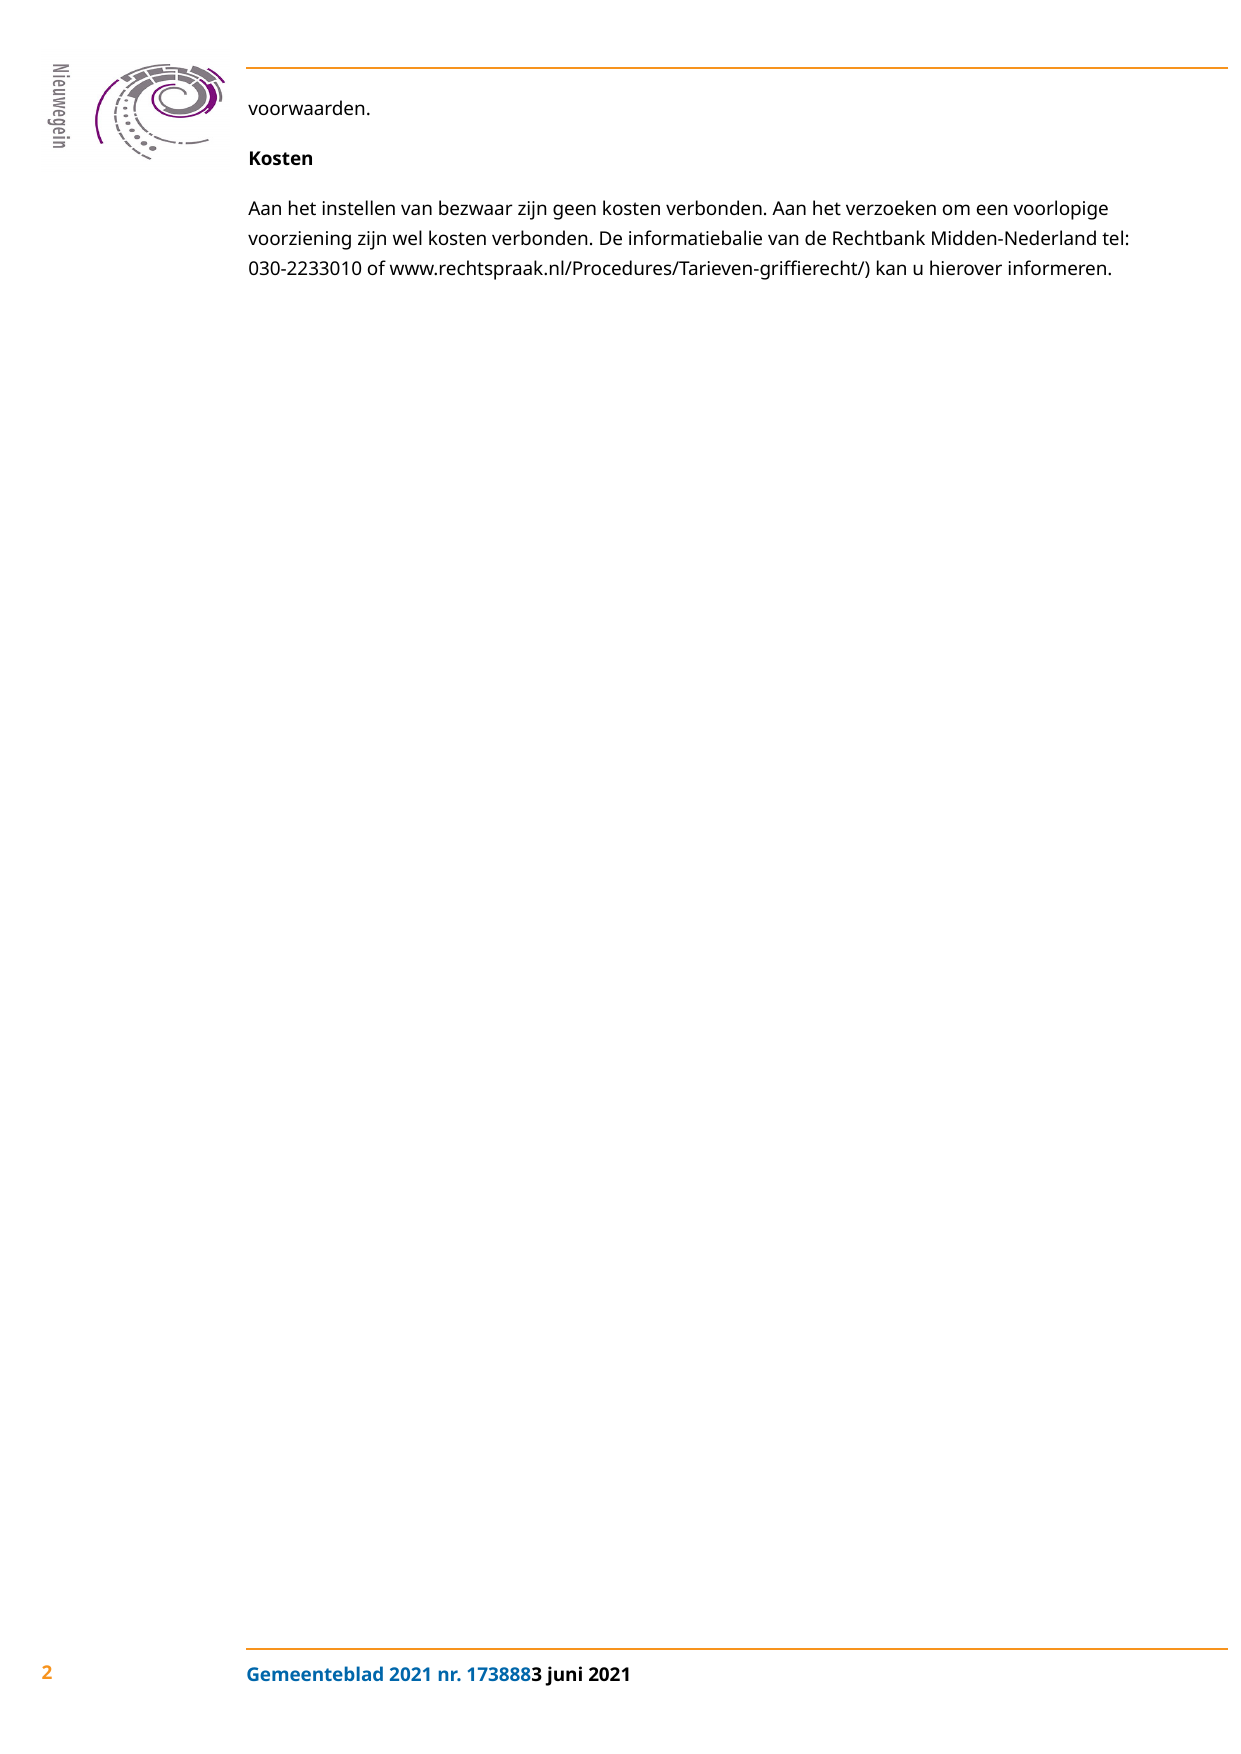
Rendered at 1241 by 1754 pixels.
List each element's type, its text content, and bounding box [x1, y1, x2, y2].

text Aan het instellen van bezwaar zijn geen kosten verbonden. Aan het verzoeken om een voorlopige voorziening zijn wel kosten verbonden. De informatiebalie van de Rechtbank Midden-Nederland tel: 030-2233010 of www.rechtspraak.nl/Procedures/Tarieven-griffierecht/) kan u hierover informeren. [248, 196, 1152, 281]
text voorwaarden. [248, 95, 1152, 121]
picture [41, 47, 231, 172]
text Kosten [248, 145, 1152, 171]
